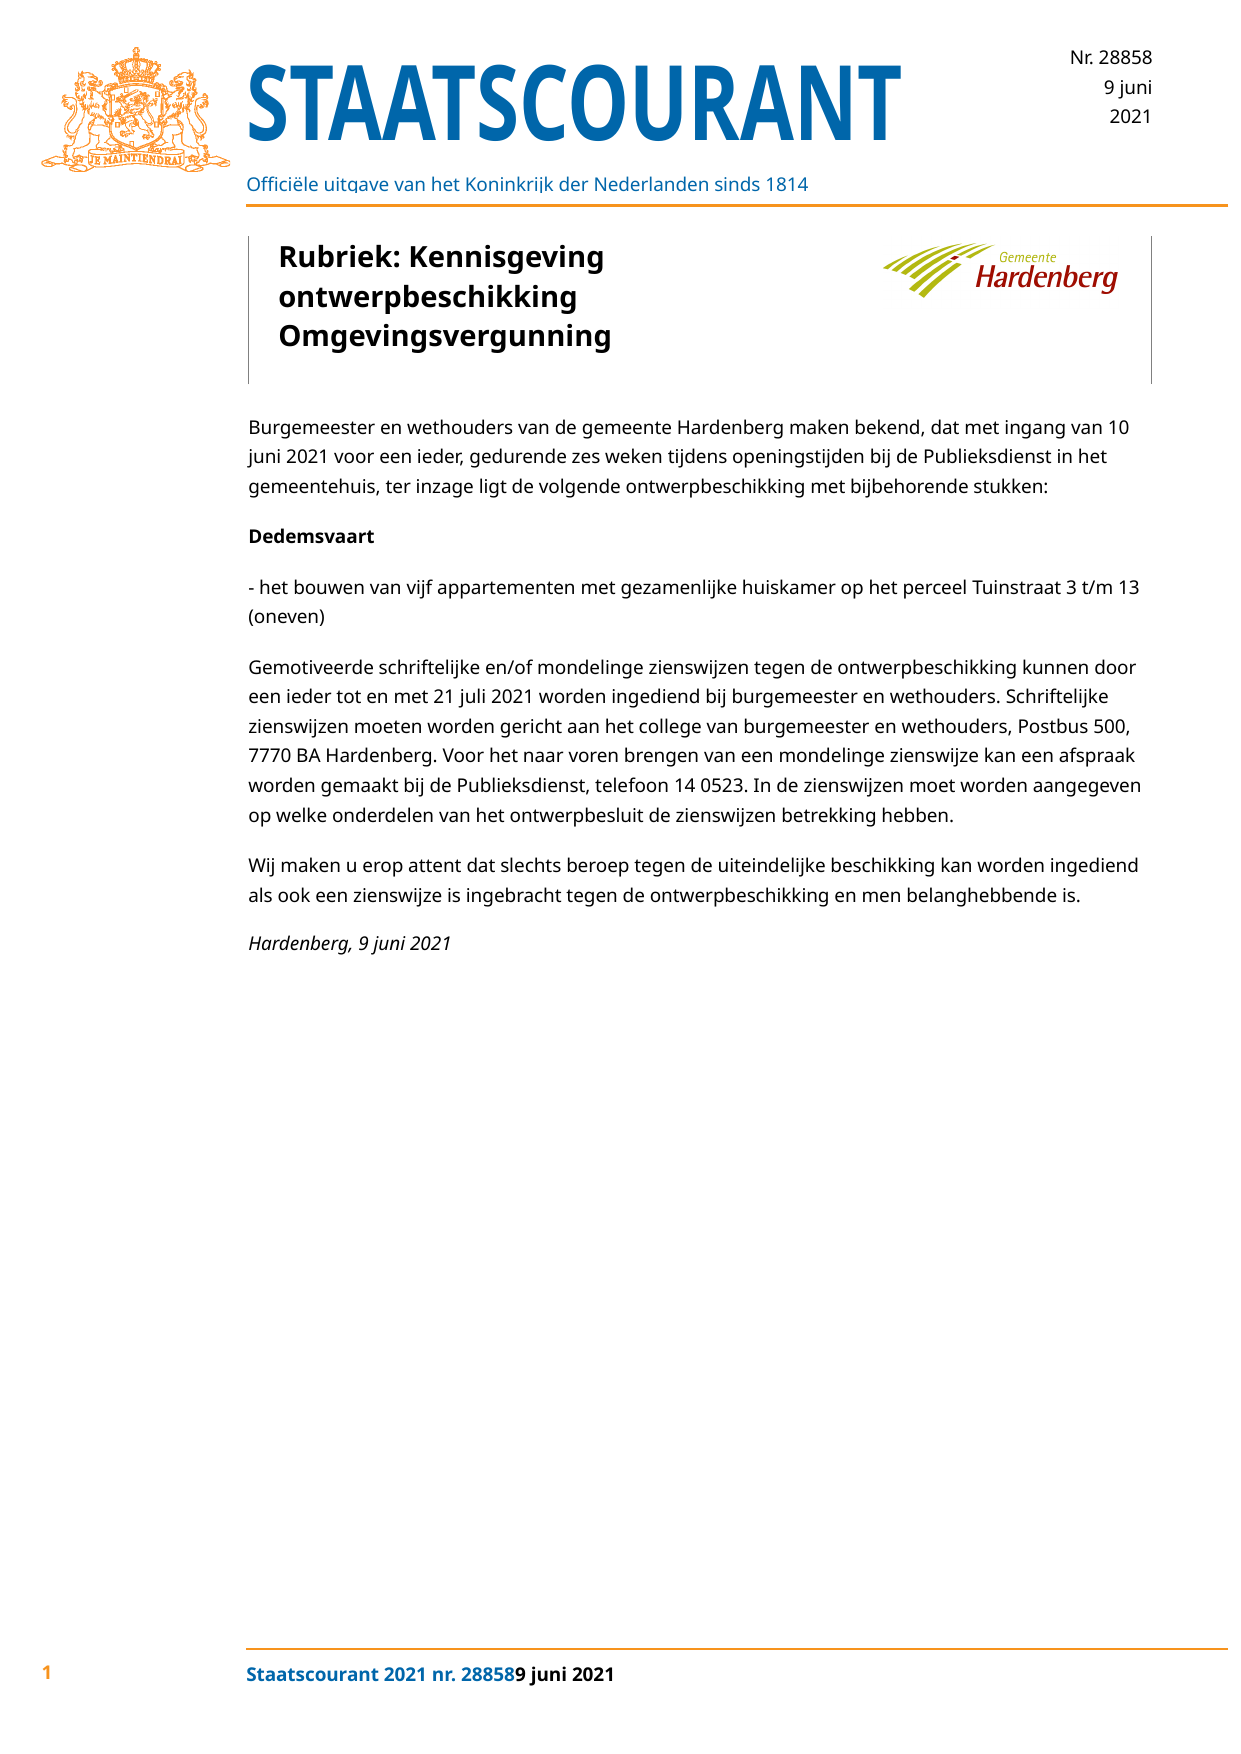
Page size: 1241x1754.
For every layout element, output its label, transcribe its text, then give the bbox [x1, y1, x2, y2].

picture [41, 47, 231, 172]
table_header [850, 236, 1151, 384]
text Wij maken u erop attent dat slechts beroep tegen de uiteindelijke beschikking kan worden ingediend als ook een zienswijze is ingebracht tegen de ontwerpbeschikking en men belanghebbende is. [248, 852, 1152, 908]
text Gemotiveerde schriftelijke en/of mondelinge zienswijzen tegen de ontwerpbeschikking kunnen door een ieder tot en met 21 juli 2021 worden ingediend bij burgemeester en wethouders. Schriftelijke zienswijzen moeten worden gericht aan het college van burgemeester en wethouders, Postbus 500, 7770 BA Hardenberg. Voor het naar voren brengen van een mondelinge zienswijze kan een afspraak worden gemaakt bij de Publieksdienst, telefoon 14 0523. In de zienswijzen moet worden aangegeven op welke onderdelen van het ontwerpbesluit de zienswijzen betrekking hebben. [248, 654, 1152, 828]
text Dedemsvaart [248, 523, 1152, 549]
text Hardenberg, 9 juni 2021 [248, 930, 1152, 955]
picture [882, 236, 1119, 309]
text - het bouwen van vijf appartementen met gezamenlijke huiskamer op het perceel Tuinstraat 3 t/m 13 (oneven) [248, 574, 1152, 629]
table_header Rubriek: Kennisgeving ontwerpbeschikking Omgevingsvergunning [249, 236, 850, 384]
text Burgemeester en wethouders van de gemeente Hardenberg maken bekend, dat met ingang van 10 juni 2021 voor een ieder, gedurende zes weken tijdens openingstijden bij de Publieksdienst in het gemeentehuis, ter inzage ligt de volgende ontwerpbeschikking met bijbehorende stukken: [248, 414, 1152, 499]
